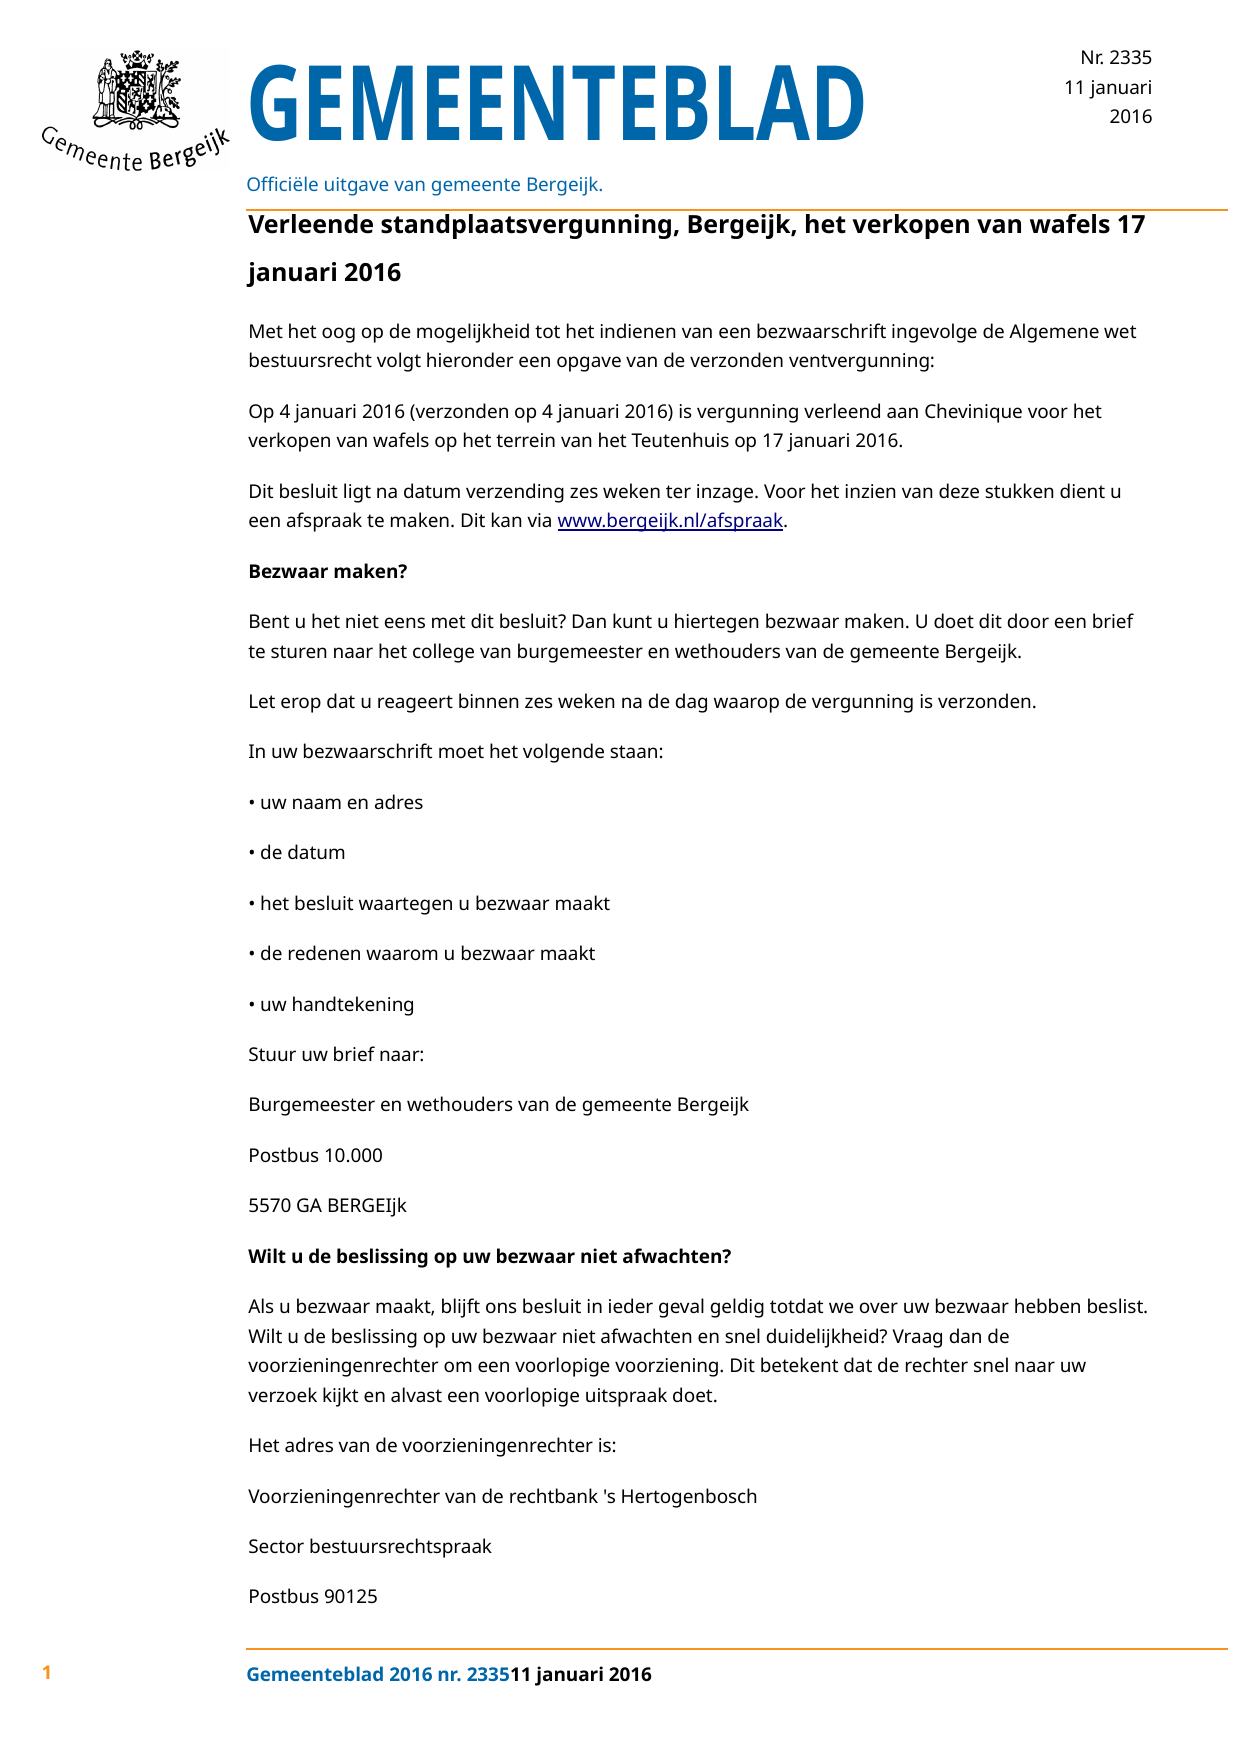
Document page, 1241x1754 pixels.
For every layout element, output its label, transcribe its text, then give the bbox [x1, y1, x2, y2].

text Postbus 90125 [248, 1584, 1152, 1609]
text Voorzieningenrechter van de rechtbank 's Hertogenbosch [248, 1483, 1152, 1509]
text Bent u het niet eens met dit besluit? Dan kunt u hiertegen bezwaar maken. U doet dit door een brief te sturen naar het college van burgemeester en wethouders van de gemeente Bergeijk. [248, 608, 1152, 664]
text • de redenen waarom u bezwaar maakt [248, 940, 1152, 966]
text 5570 GA BERGEIjk [248, 1192, 1152, 1218]
text Het adres van de voorzieningenrechter is: [248, 1432, 1152, 1458]
picture [41, 47, 231, 172]
text Sector bestuursrechtspraak [248, 1533, 1152, 1559]
text Postbus 10.000 [248, 1142, 1152, 1168]
text Burgemeester en wethouders van de gemeente Bergeijk [248, 1092, 1152, 1117]
text • het besluit waartegen u bezwaar maakt [248, 890, 1152, 916]
text Bezwaar maken? [248, 558, 1152, 584]
text Met het oog op de mogelijkheid tot het indienen van een bezwaarschrift ingevolge de Algemene wet bestuursrecht volgt hieronder een opgave van de verzonden ventvergunning: [248, 318, 1152, 373]
text • uw naam en adres [248, 789, 1152, 815]
text Stuur uw brief naar: [248, 1041, 1152, 1067]
text Als u bezwaar maakt, blijft ons besluit in ieder geval geldig totdat we over uw bezwaar hebben beslist. Wilt u de beslissing op uw bezwaar niet afwachten en snel duidelijkheid? Vraag dan de voorzieningenrechter om een voorlopige voorziening. Dit betekent dat de rechter snel naar uw verzoek kijkt en alvast een voorlopige uitspraak doet. [248, 1293, 1152, 1408]
text Let erop dat u reageert binnen zes weken na de dag waarop de vergunning is verzonden. [248, 688, 1152, 714]
text • de datum [248, 839, 1152, 865]
text In uw bezwaarschrift moet het volgende staan: [248, 739, 1152, 764]
text Dit besluit ligt na datum verzending zes weken ter inzage. Voor het inzien van deze stukken dient u een afspraak te maken. Dit kan via www.bergeijk.nl/afspraak. [248, 478, 1152, 533]
text Op 4 januari 2016 (verzonden op 4 januari 2016) is vergunning verleend aan Chevinique voor het verkopen van wafels op het terrein van het Teutenhuis op 17 januari 2016. [248, 398, 1152, 453]
text Wilt u de beslissing op uw bezwaar niet afwachten? [248, 1243, 1152, 1269]
text Verleende standplaatsvergunning, Bergeijk, het verkopen van wafels 17 januari 2016 [248, 211, 1152, 288]
text • uw handtekening [248, 991, 1152, 1017]
